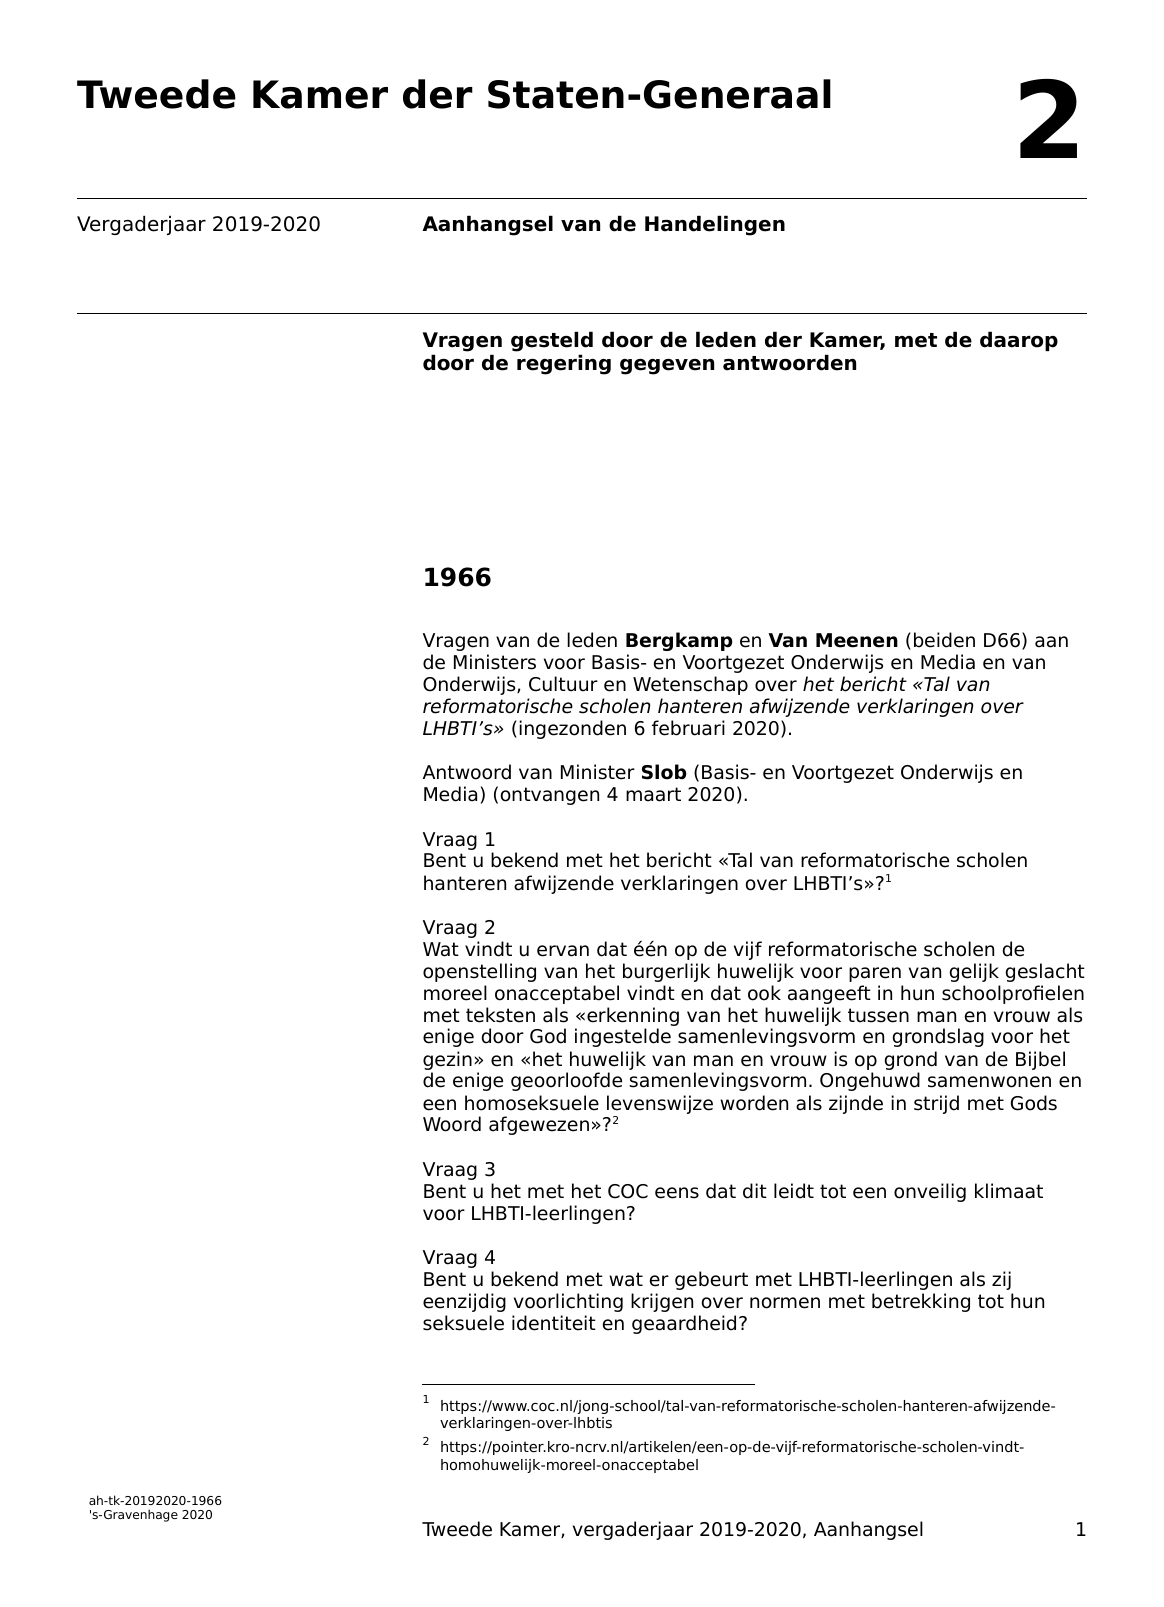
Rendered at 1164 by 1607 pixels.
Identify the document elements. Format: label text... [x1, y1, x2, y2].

table_header Tweede Kamer der Staten-Generaal [77, 59, 886, 198]
text Vraag 3 [422, 1158, 1087, 1181]
text Wat vindt u ervan dat één op de vijf reformatorische scholen de openstelling van het burgerlijk huwelijk voor paren van gelijk geslacht moreel onacceptabel vindt en dat ook aangeeft in hun schoolprofielen met teksten als «erkenning van het huwelijk tussen man en vrouw als enige door God ingestelde samenlevingsvorm en grondslag voor het gezin» en «het huwelijk van man en vrouw is op grond van de Bijbel de enige geoorloofde samenlevingsvorm. Ongehuwd samenwonen en een homoseksuele levenswijze worden als zijnde in strijd met Gods Woord afgewezen»? [422, 938, 1087, 1136]
text Bent u bekend met het bericht «Tal van reformatorische scholen hanteren afwijzende verklaringen over LHBTI’s»? [422, 850, 1087, 894]
table_cell [77, 314, 422, 375]
text Vraag 2 [422, 917, 1087, 938]
table_cell Vergaderjaar 2019-2020 [77, 199, 422, 313]
text Bent u het met het COC eens dat dit leidt tot een onveilig klimaat voor LHBTI-leerlingen? [422, 1181, 1087, 1224]
text Vraag 4 [422, 1247, 1087, 1269]
text 1966 [422, 563, 1087, 592]
text ah-tk-20192020-1966 [88, 1494, 323, 1508]
text https://pointer.kro-ncrv.nl/artikelen/een-op-de-vijf-reformatorische-scholen-vindt-homohuwelijk-moreel-onacceptabel [422, 1435, 1087, 1474]
text Vragen van de leden Bergkamp en Van Meenen (beiden D66) aan de Ministers voor Basis- en Voortgezet Onderwijs en Media en van Onderwijs, Cultuur en Wetenschap over het bericht «Tal van reformatorische scholen hanteren afwijzende verklaringen over LHBTI’s» (ingezonden 6 februari 2020). [422, 630, 1087, 740]
table_cell Aanhangsel van de Handelingen [422, 199, 1087, 313]
text Antwoord van Minister Slob (Basis- en Voortgezet Onderwijs en Media) (ontvangen 4 maart 2020). [422, 762, 1087, 806]
text https://www.coc.nl/jong-school/tal-van-reformatorische-scholen-hanteren-afwijzende-verklaringen-over-lhbtis [422, 1393, 1087, 1432]
table_header 2 [886, 59, 1087, 198]
text Bent u bekend met wat er gebeurt met LHBTI-leerlingen als zij eenzijdig voorlichting krijgen over normen met betrekking tot hun seksuele identiteit en geaardheid? [422, 1269, 1087, 1334]
text 's-Gravenhage 2020 [88, 1508, 323, 1522]
table_cell Vragen gesteld door de leden der Kamer, met de daarop door de regering gegeven antwoorden [422, 314, 1087, 375]
text Vraag 1 [422, 828, 1087, 850]
